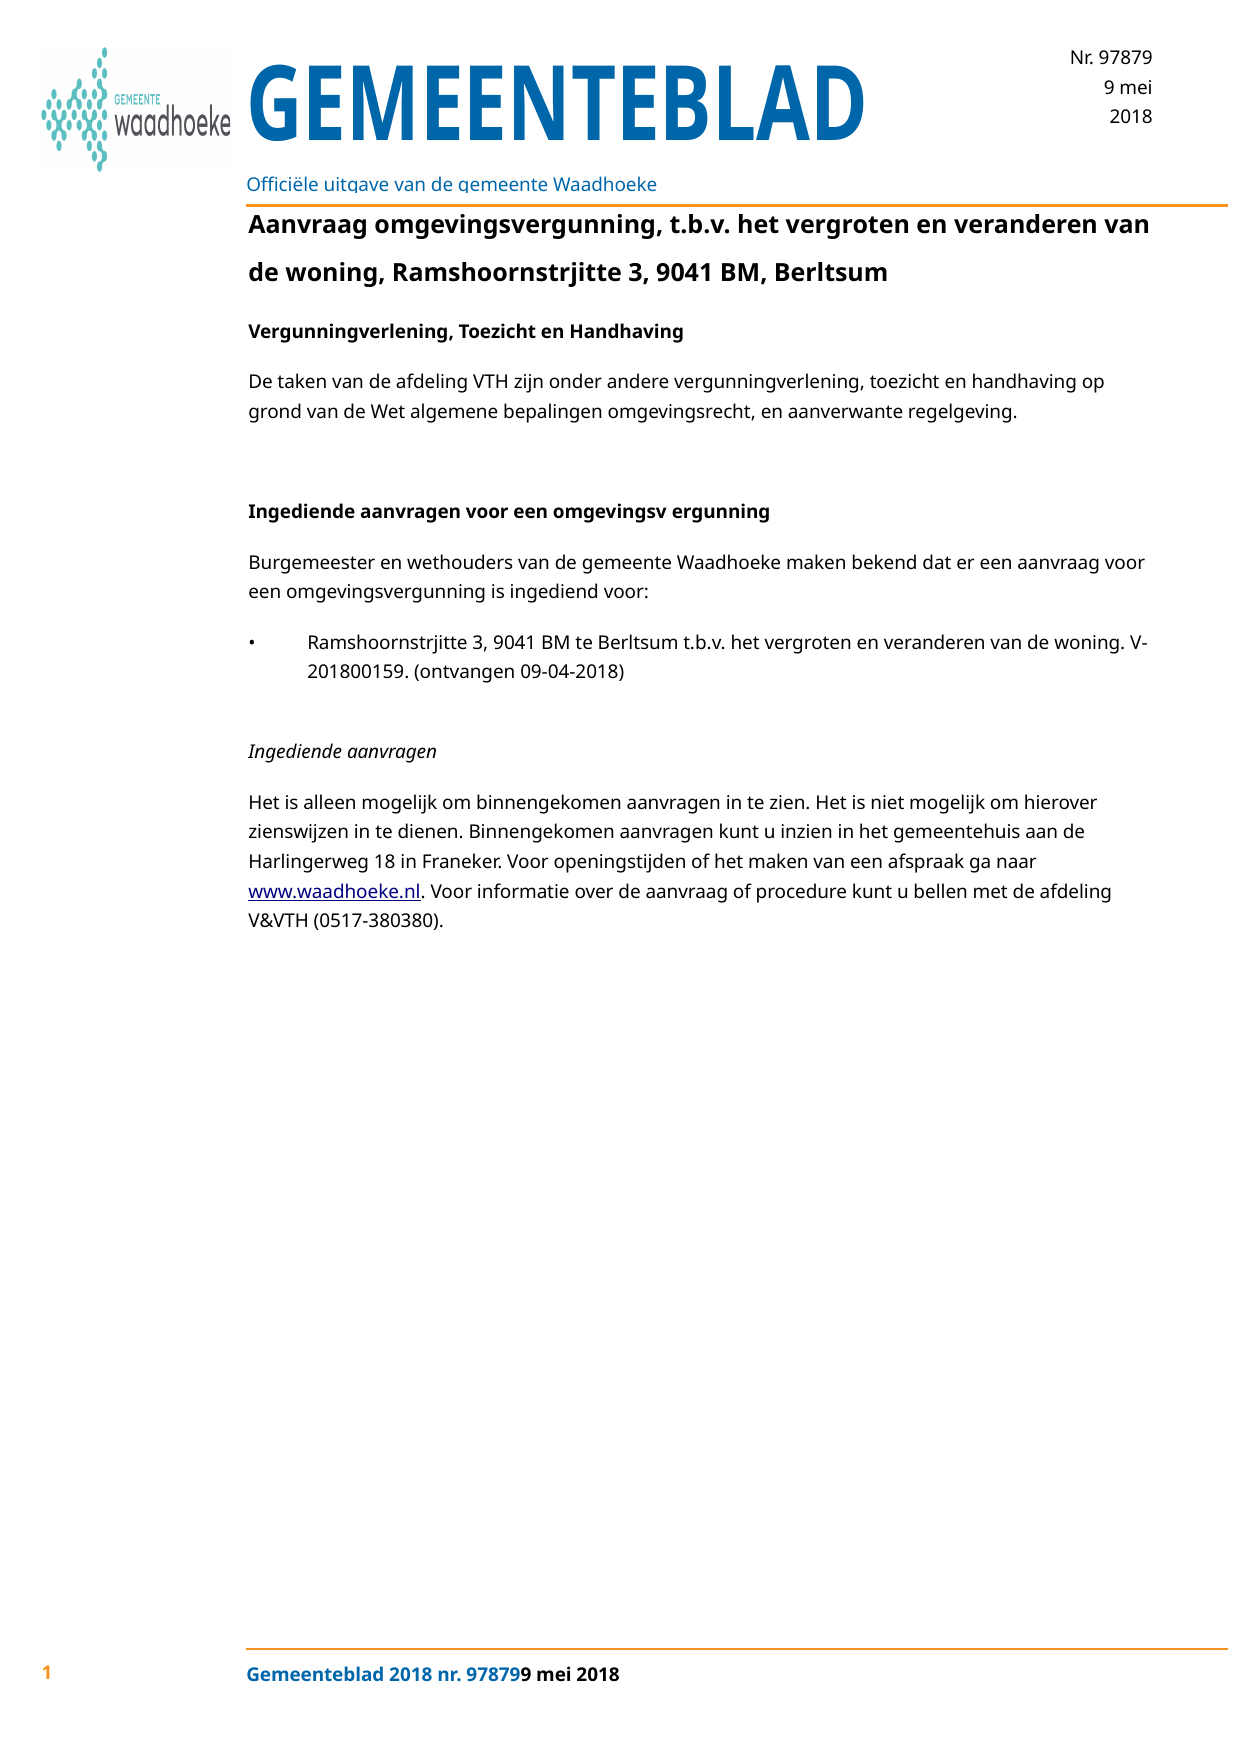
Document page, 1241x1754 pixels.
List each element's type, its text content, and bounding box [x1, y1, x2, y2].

list Ramshoornstrjitte 3, 9041 BM te Berltsum t.b.v. het vergroten en veranderen van de woning. V-201800159. (ontvangen 09-04-2018) [248, 629, 1152, 684]
text Burgemeester en wethouders van de gemeente Waadhoeke maken bekend dat er een aanvraag voor een omgevingsvergunning is ingediend voor: [248, 549, 1152, 604]
picture [41, 47, 231, 172]
text Aanvraag omgevingsvergunning, t.b.v. het vergroten en veranderen van de woning, Ramshoornstrjitte 3, 9041 BM, Berltsum [248, 207, 1152, 288]
text Vergunningverlening, Toezicht en Handhaving [248, 318, 1152, 344]
text Ingediende aanvragen voor een omgevingsv ergunning [248, 499, 1152, 524]
text Het is alleen mogelijk om binnengekomen aanvragen in te zien. Het is niet mogelijk om hierover zienswijzen in te dienen. Binnengekomen aanvragen kunt u inzien in het gemeentehuis aan de Harlingerweg 18 in Franeker. Voor openingstijden of het maken van een afspraak ga naar www.waadhoeke.nl. Voor informatie over de aanvraag of procedure kunt u bellen met de afdeling V&VTH (0517-380380). [248, 789, 1152, 933]
text De taken van de afdeling VTH zijn onder andere vergunningverlening, toezicht en handhaving op grond van de Wet algemene bepalingen omgevingsrecht, en aanverwante regelgeving. [248, 368, 1152, 424]
text Ingediende aanvragen [248, 739, 1152, 764]
